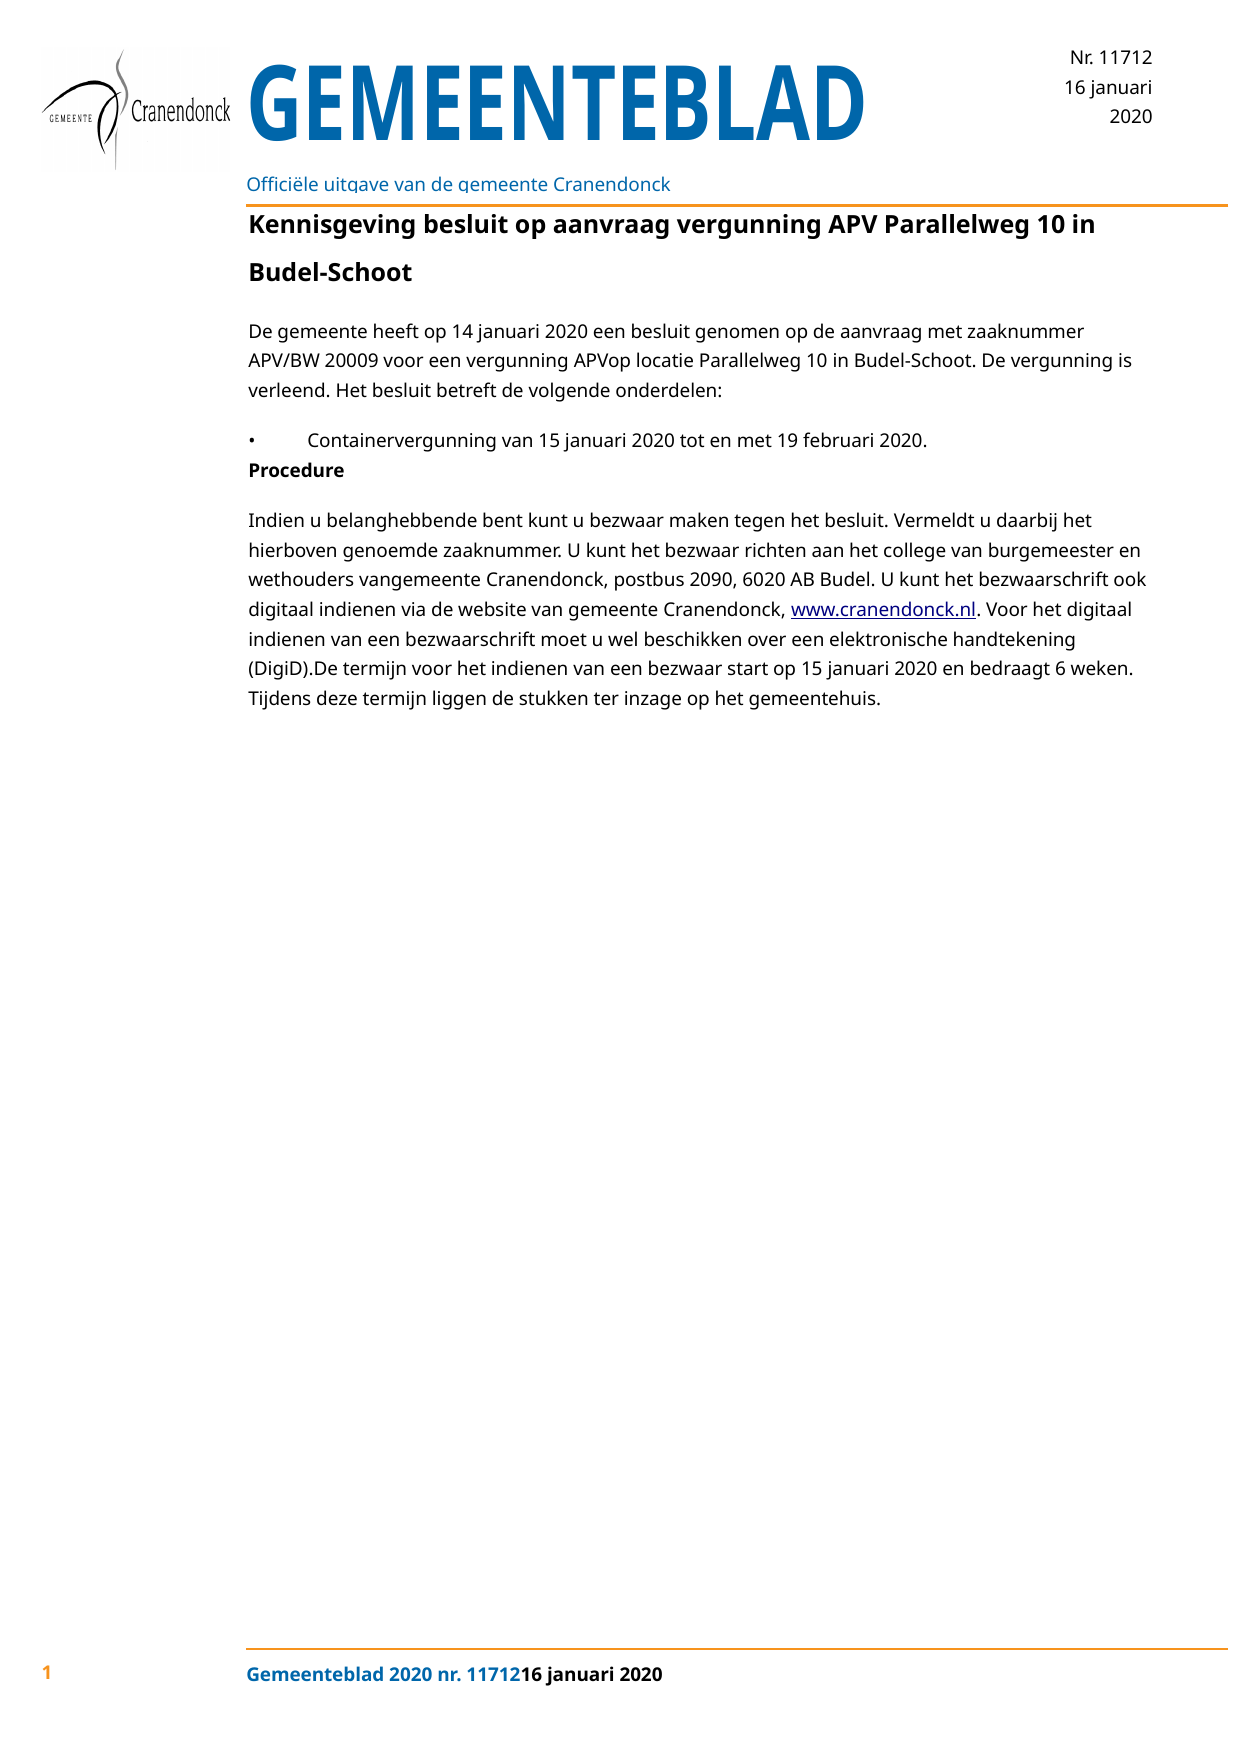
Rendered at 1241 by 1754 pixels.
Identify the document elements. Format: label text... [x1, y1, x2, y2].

picture [41, 47, 231, 172]
text Kennisgeving besluit op aanvraag vergunning APV Parallelweg 10 in Budel-Schoot [248, 207, 1152, 288]
text Procedure [248, 457, 1152, 483]
text De gemeente heeft op 14 januari 2020 een besluit genomen op de aanvraag met zaaknummer APV/BW 20009 voor een vergunning APVop locatie Parallelweg 10 in Budel-Schoot. De vergunning is verleend. Het besluit betreft de volgende onderdelen: [248, 318, 1152, 403]
text Indien u belanghebbende bent kunt u bezwaar maken tegen het besluit. Vermeldt u daarbij het hierboven genoemde zaaknummer. U kunt het bezwaar richten aan het college van burgemeester en wethouders vangemeente Cranendonck, postbus 2090, 6020 AB Budel. U kunt het bezwaarschrift ook digitaal indienen via de website van gemeente Cranendonck, www.cranendonck.nl. Voor het digitaal indienen van een bezwaarschrift moet u wel beschikken over een elektronische handtekening (DigiD).De termijn voor het indienen van een bezwaar start op 15 januari 2020 en bedraagt 6 weken. Tijdens deze termijn liggen de stukken ter inzage op het gemeentehuis. [248, 507, 1152, 711]
list Containervergunning van 15 januari 2020 tot en met 19 februari 2020. [248, 427, 1152, 453]
